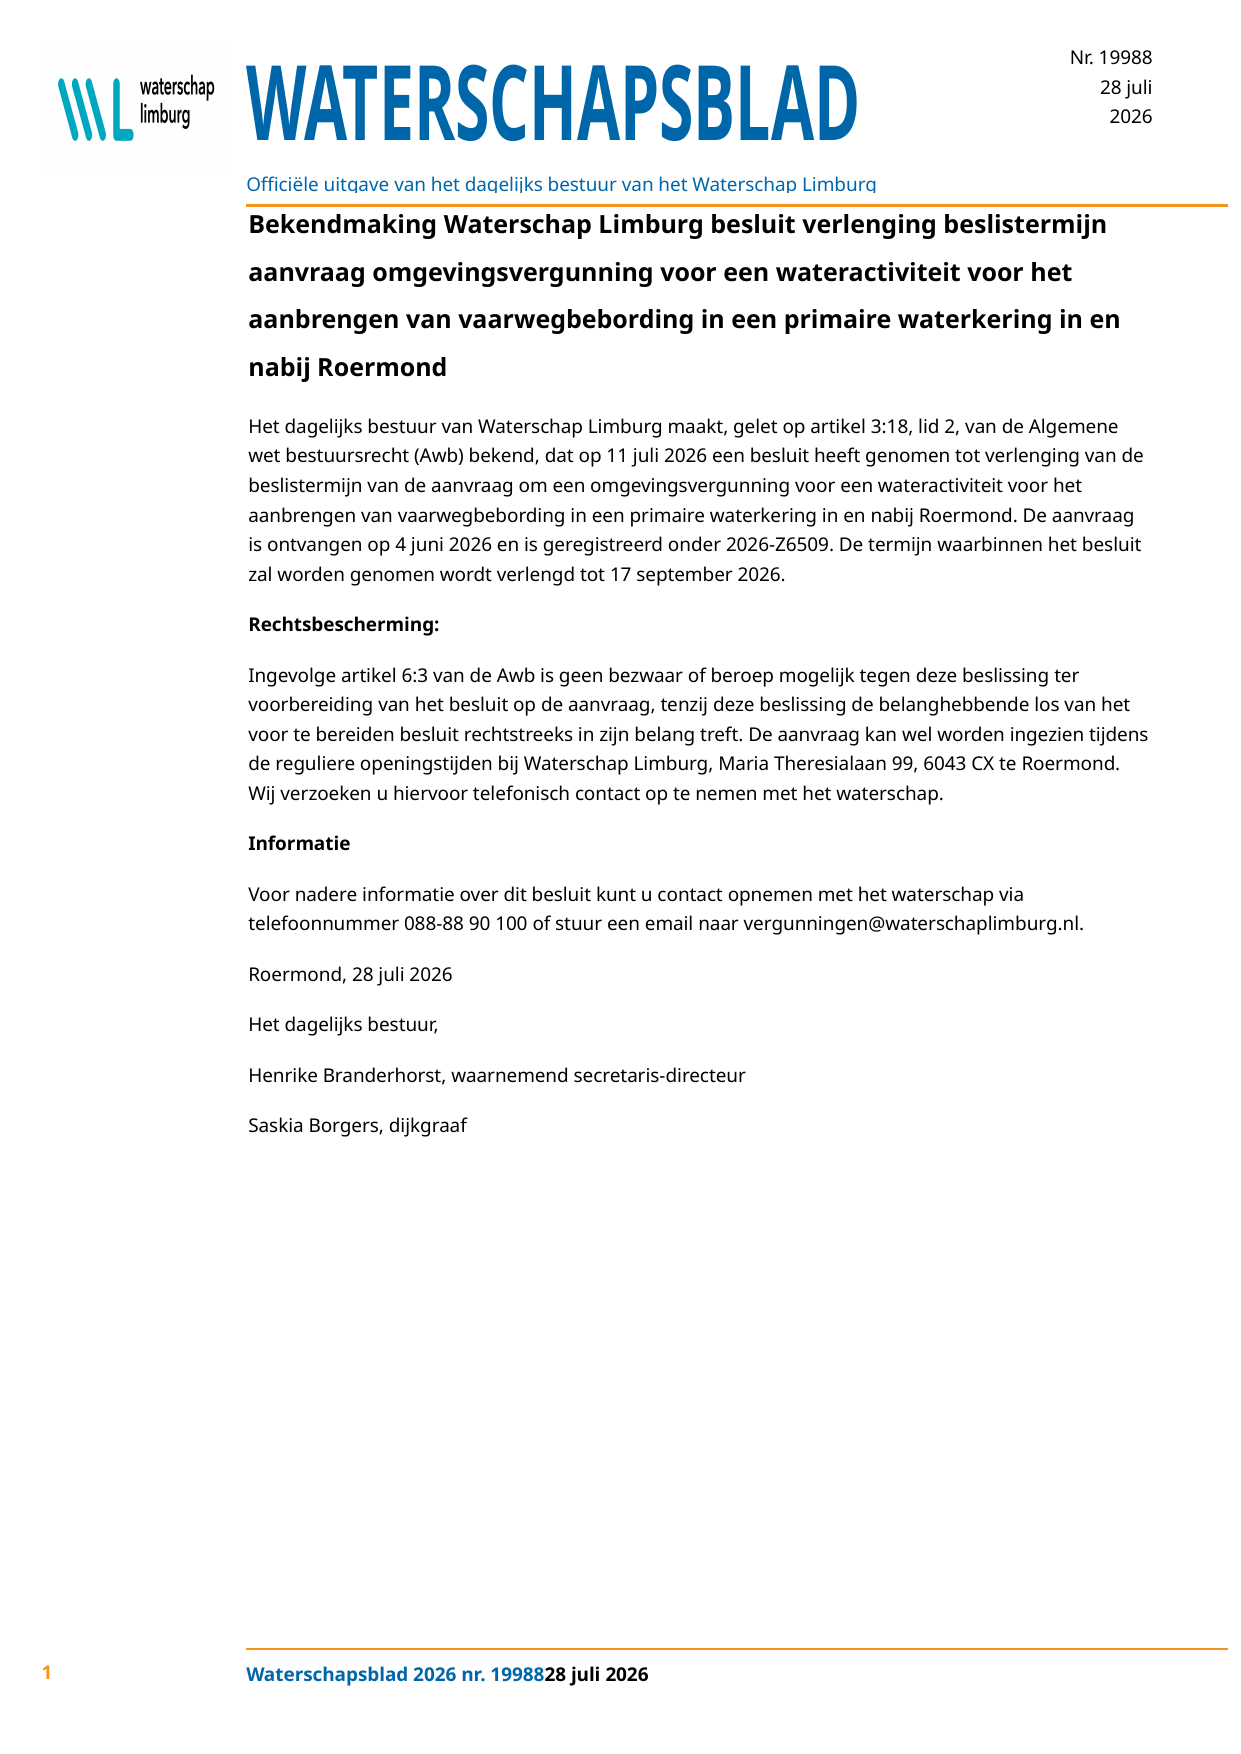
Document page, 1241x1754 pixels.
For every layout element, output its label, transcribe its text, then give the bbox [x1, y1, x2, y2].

text Informatie [248, 831, 1152, 856]
text Saskia Borgers, dijkgraaf [248, 1112, 1152, 1138]
text Het dagelijks bestuur van Waterschap Limburg maakt, gelet op artikel 3:18, lid 2, van de Algemene wet bestuursrecht (Awb) bekend, dat op 11 juli 2026 een besluit heeft genomen tot verlenging van de beslistermijn van de aanvraag om een omgevingsvergunning voor een wateractiviteit voor het aanbrengen van vaarwegbebording in een primaire waterkering in en nabij Roermond. De aanvraag is ontvangen op 4 juni 2026 en is geregistreerd onder 2026-Z6509. De termijn waarbinnen het besluit zal worden genomen wordt verlengd tot 17 september 2026. [248, 413, 1152, 587]
text Het dagelijks bestuur, [248, 1011, 1152, 1037]
text Henrike Branderhorst, waarnemend secretaris-directeur [248, 1062, 1152, 1088]
text Bekendmaking Waterschap Limburg besluit verlenging beslistermijn aanvraag omgevingsvergunning voor een wateractiviteit voor het aanbrengen van vaarwegbebording in een primaire waterkering in en nabij Roermond [248, 207, 1152, 384]
text Rechtsbescherming: [248, 611, 1152, 637]
text Roermond, 28 juli 2026 [248, 961, 1152, 987]
picture [41, 47, 231, 172]
text Voor nadere informatie over dit besluit kunt u contact opnemen met het waterschap via telefoonnummer 088-88 90 100 of stuur een email naar vergunningen@waterschaplimburg.nl. [248, 881, 1152, 936]
text Ingevolge artikel 6:3 van de Awb is geen bezwaar of beroep mogelijk tegen deze beslissing ter voorbereiding van het besluit op de aanvraag, tenzij deze beslissing de belanghebbende los van het voor te bereiden besluit rechtstreeks in zijn belang treft. De aanvraag kan wel worden ingezien tijdens de reguliere openingstijden bij Waterschap Limburg, Maria Theresialaan 99, 6043 CX te Roermond. Wij verzoeken u hiervoor telefonisch contact op te nemen met het waterschap. [248, 662, 1152, 806]
